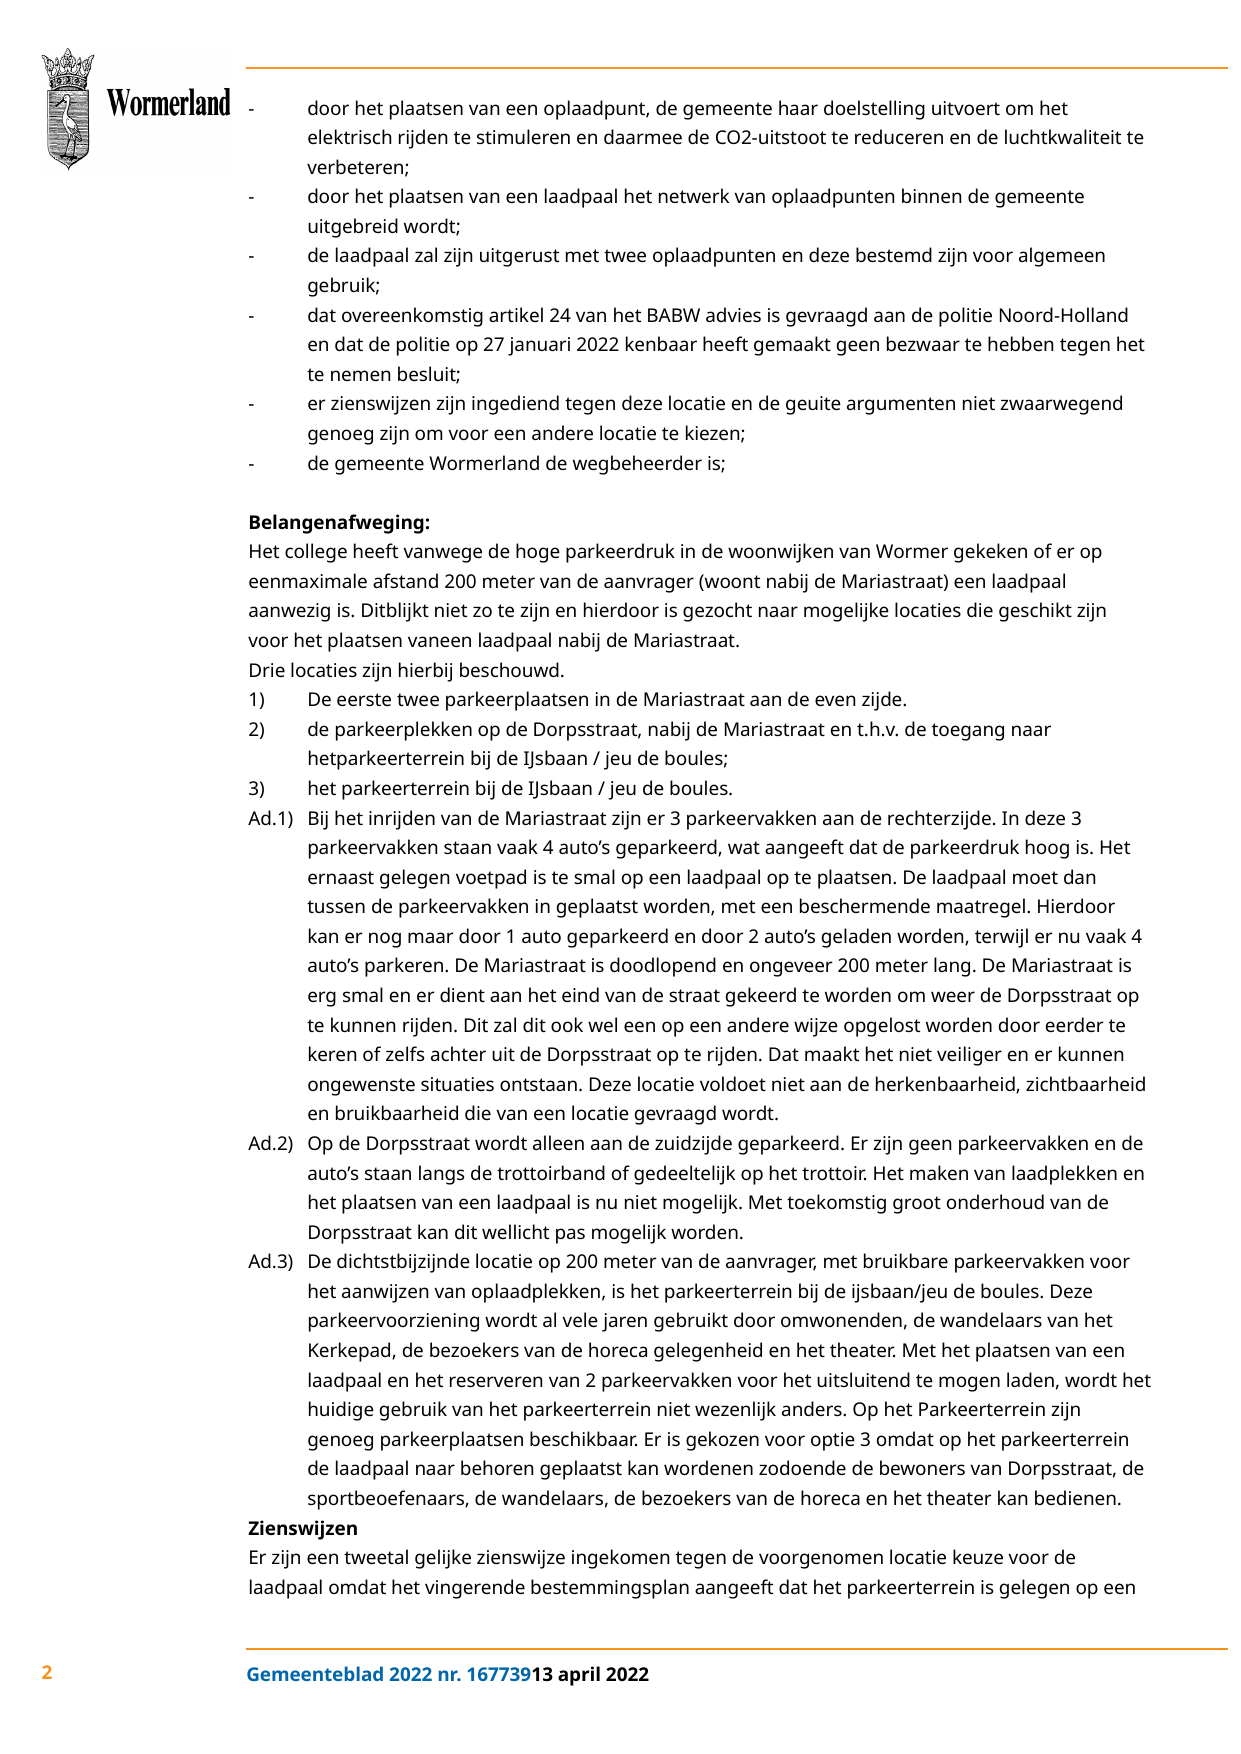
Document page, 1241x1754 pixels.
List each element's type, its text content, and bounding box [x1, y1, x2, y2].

list Op de Dorpsstraat wordt alleen aan de zuidzijde geparkeerd. Er zijn geen parkeervakken en de auto’s staan langs de trottoirband of gedeeltelijk op het trottoir. Het maken van laadplekken en het plaatsen van een laadpaal is nu niet mogelijk. Met toekomstig groot onderhoud van de Dorpsstraat kan dit wellicht pas mogelijk worden. [248, 1130, 1152, 1245]
list de parkeerplekken op de Dorpsstraat, nabij de Mariastraat en t.h.v. de toegang naar hetparkeerterrein bij de IJsbaan / jeu de boules; [248, 716, 1152, 771]
list De eerste twee parkeerplaatsen in de Mariastraat aan de even zijde. [248, 686, 1152, 712]
text Drie locaties zijn hierbij beschouwd. [248, 657, 1152, 683]
list door het plaatsen van een laadpaal het netwerk van oplaadpunten binnen de gemeente uitgebreid wordt; [248, 183, 1152, 239]
text Het college heeft vanwege de hoge parkeerdruk in de woonwijken van Wormer gekeken of er op eenmaximale afstand 200 meter van de aanvrager (woont nabij de Mariastraat) een laadpaal aanwezig is. Ditblijkt niet zo te zijn en hierdoor is gezocht naar mogelijke locaties die geschikt zijn voor het plaatsen vaneen laadpaal nabij de Mariastraat. [248, 538, 1152, 653]
list het parkeerterrein bij de IJsbaan / jeu de boules. [248, 775, 1152, 801]
picture [41, 47, 231, 172]
list de gemeente Wormerland de wegbeheerder is; [248, 450, 1152, 476]
list er zienswijzen zijn ingediend tegen deze locatie en de geuite argumenten niet zwaarwegend genoeg zijn om voor een andere locatie te kiezen; [248, 391, 1152, 446]
text Belangenafweging: [248, 509, 1152, 535]
list De dichtstbijzijnde locatie op 200 meter van de aanvrager, met bruikbare parkeervakken voor het aanwijzen van oplaadplekken, is het parkeerterrein bij de ijsbaan/jeu de boules. Deze parkeervoorziening wordt al vele jaren gebruikt door omwonenden, de wandelaars van het Kerkepad, de bezoekers van de horeca gelegenheid en het theater. Met het plaatsen van een laadpaal en het reserveren van 2 parkeervakken voor het uitsluitend te mogen laden, wordt het huidige gebruik van het parkeerterrein niet wezenlijk anders. Op het Parkeerterrein zijn genoeg parkeerplaatsen beschikbaar. Er is gekozen voor optie 3 omdat op het parkeerterrein de laadpaal naar behoren geplaatst kan wordenen zodoende de bewoners van Dorpsstraat, de sportbeoefenaars, de wandelaars, de bezoekers van de horeca en het theater kan bedienen. [248, 1248, 1152, 1511]
list dat overeenkomstig artikel 24 van het BABW advies is gevraagd aan de politie Noord-Holland en dat de politie op 27 januari 2022 kenbaar heeft gemaakt geen bezwaar te hebben tegen het te nemen besluit; [248, 302, 1152, 387]
list Bij het inrijden van de Mariastraat zijn er 3 parkeervakken aan de rechterzijde. In deze 3 parkeervakken staan vaak 4 auto’s geparkeerd, wat aangeeft dat de parkeerdruk hoog is. Het ernaast gelegen voetpad is te smal op een laadpaal op te plaatsen. De laadpaal moet dan tussen de parkeervakken in geplaatst worden, met een beschermende maatregel. Hierdoor kan er nog maar door 1 auto geparkeerd en door 2 auto’s geladen worden, terwijl er nu vaak 4 auto’s parkeren. De Mariastraat is doodlopend en ongeveer 200 meter lang. De Mariastraat is erg smal en er dient aan het eind van de straat gekeerd te worden om weer de Dorpsstraat op te kunnen rijden. Dit zal dit ook wel een op een andere wijze opgelost worden door eerder te keren of zelfs achter uit de Dorpsstraat op te rijden. Dat maakt het niet veiliger en er kunnen ongewenste situaties ontstaan. Deze locatie voldoet niet aan de herkenbaarheid, zichtbaarheid en bruikbaarheid die van een locatie gevraagd wordt. [248, 805, 1152, 1126]
text Er zijn een tweetal gelijke zienswijze ingekomen tegen de voorgenomen locatie keuze voor de laadpaal omdat het vingerende bestemmingsplan aangeeft dat het parkeerterrein is gelegen op een [248, 1544, 1152, 1600]
text Zienswijzen [248, 1515, 1152, 1541]
list door het plaatsen van een oplaadpunt, de gemeente haar doelstelling uitvoert om het elektrisch rijden te stimuleren en daarmee de CO2-uitstoot te reduceren en de luchtkwaliteit te verbeteren; [248, 95, 1152, 180]
list de laadpaal zal zijn uitgerust met twee oplaadpunten en deze bestemd zijn voor algemeen gebruik; [248, 243, 1152, 298]
